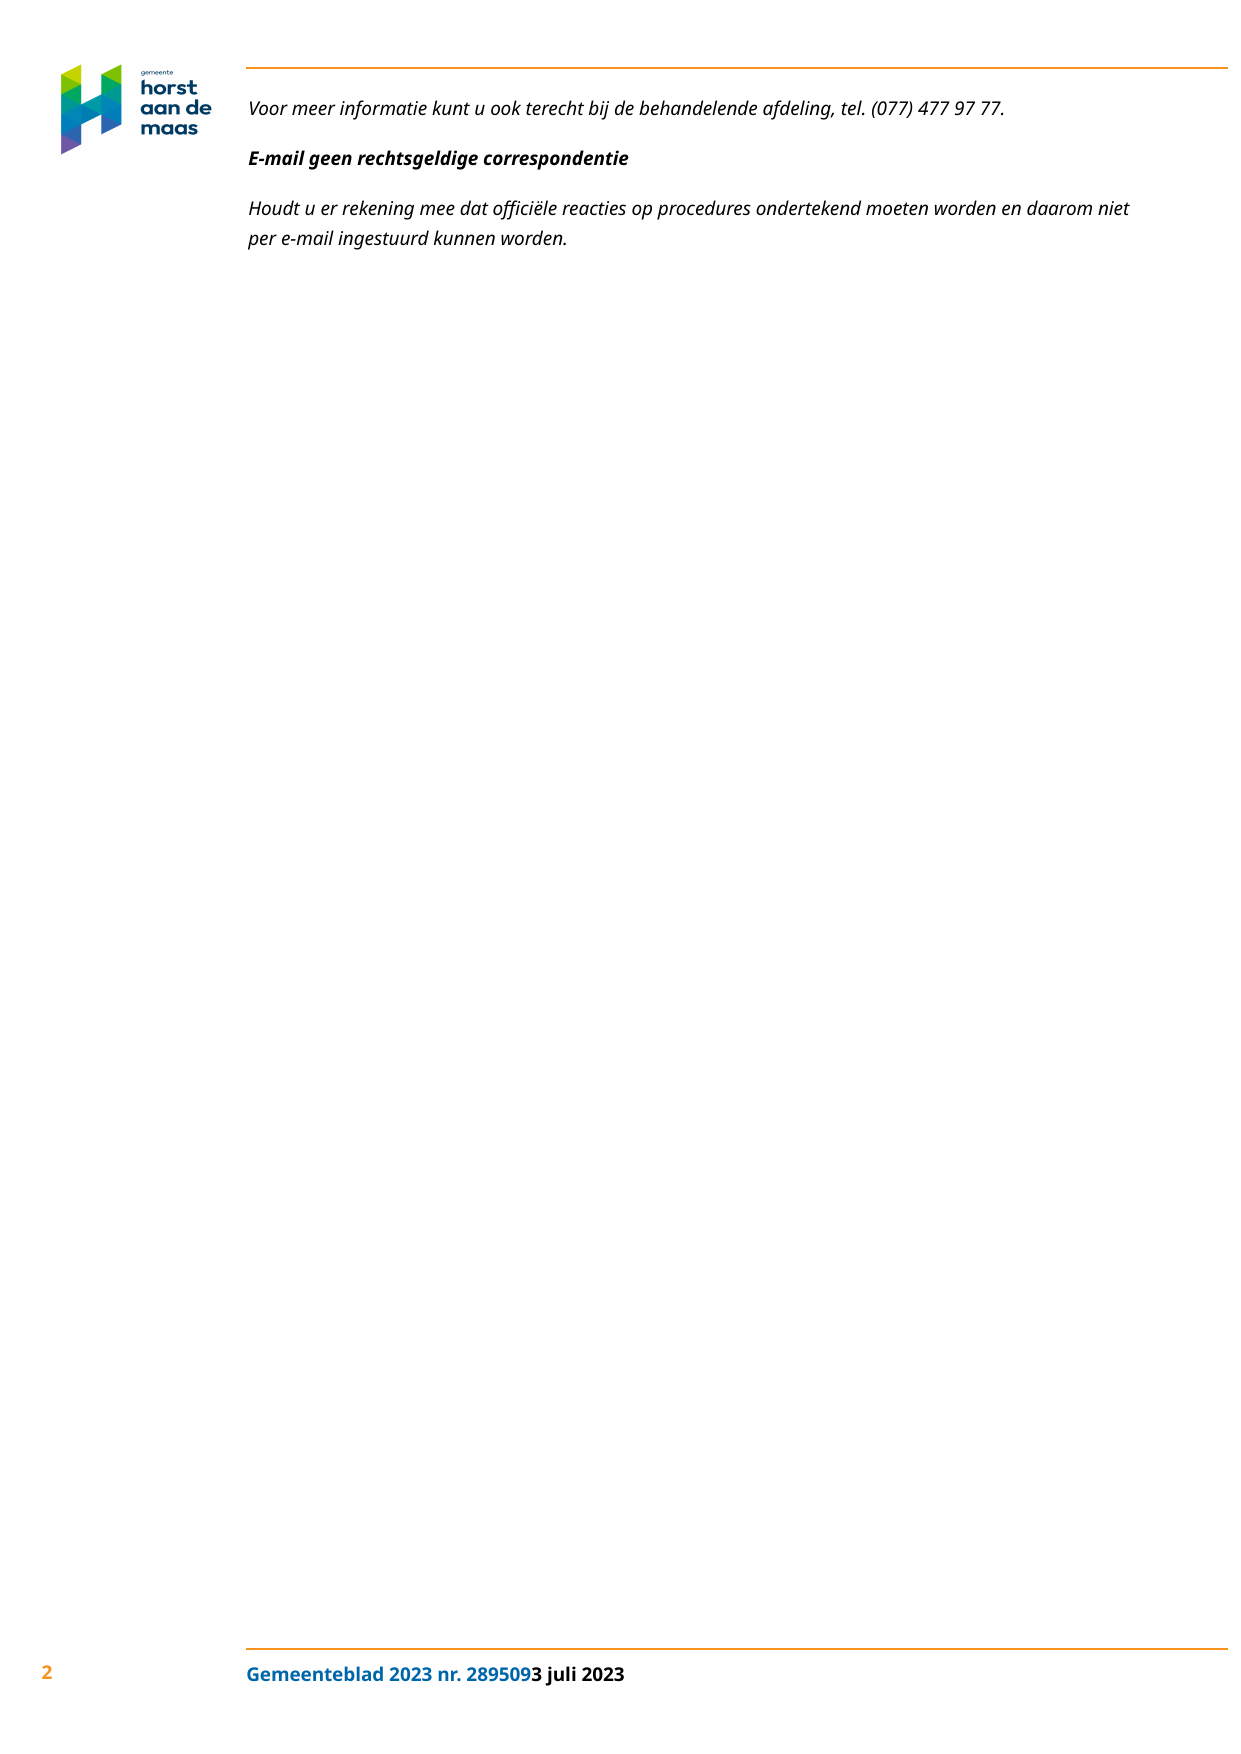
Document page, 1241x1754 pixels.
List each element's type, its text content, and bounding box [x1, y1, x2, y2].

text E-mail geen rechtsgeldige correspondentie [248, 145, 1152, 171]
picture [41, 47, 231, 172]
text Houdt u er rekening mee dat officiële reacties op procedures ondertekend moeten worden en daarom niet per e-mail ingestuurd kunnen worden. [248, 196, 1152, 251]
text Voor meer informatie kunt u ook terecht bij de behandelende afdeling, tel. (077) 477 97 77. [248, 95, 1152, 121]
